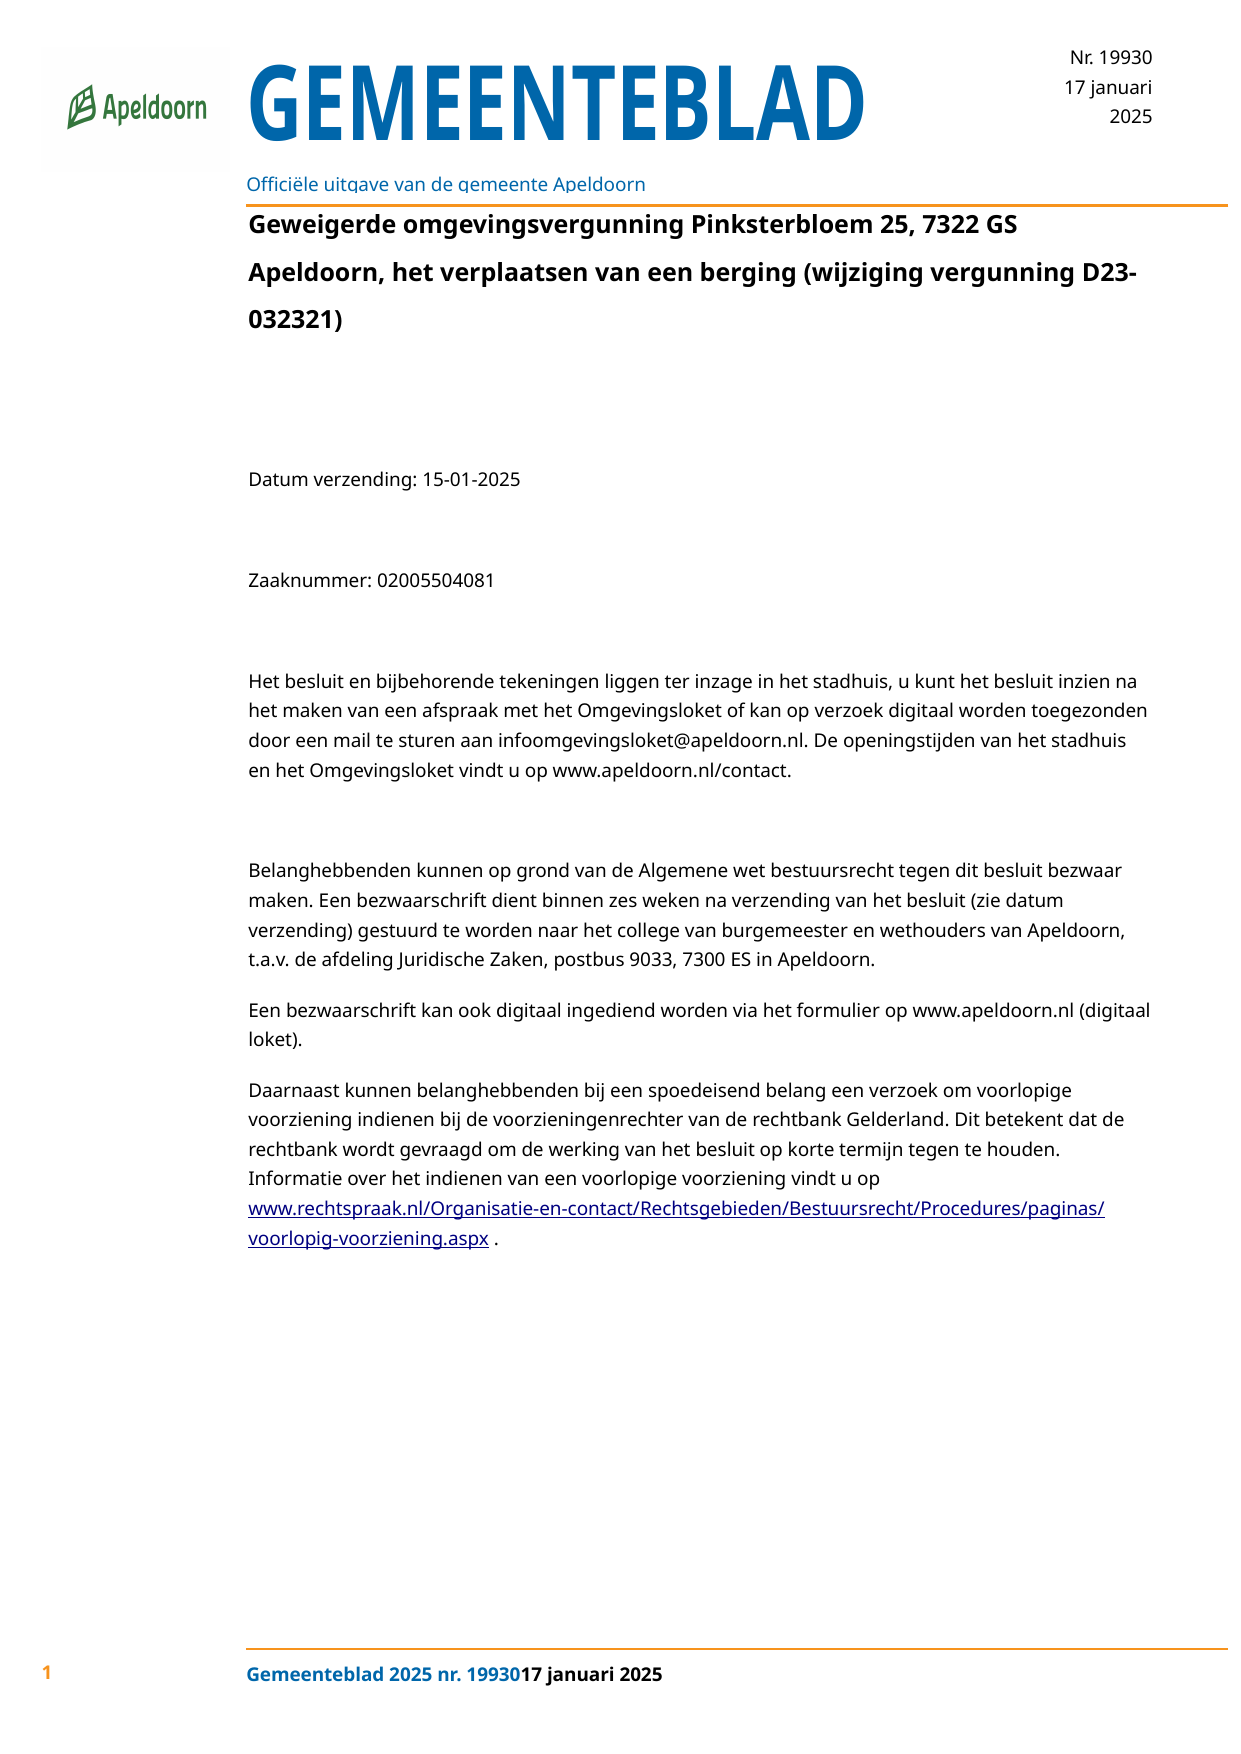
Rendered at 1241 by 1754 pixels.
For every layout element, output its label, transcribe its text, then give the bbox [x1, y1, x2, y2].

text Het besluit en bijbehorende tekeningen liggen ter inzage in het stadhuis, u kunt het besluit inzien na het maken van een afspraak met het Omgevingsloket of kan op verzoek digitaal worden toegezonden door een mail te sturen aan infoomgevingsloket@apeldoorn.nl. De openingstijden van het stadhuis en het Omgevingsloket vindt u op www.apeldoorn.nl/contact. [248, 668, 1152, 782]
picture [41, 47, 231, 172]
text Een bezwaarschrift kan ook digitaal ingediend worden via het formulier op www.apeldoorn.nl (digitaal loket). [248, 997, 1152, 1052]
text Belanghebbenden kunnen op grond van de Algemene wet bestuursrecht tegen dit besluit bezwaar maken. Een bezwaarschrift dient binnen zes weken na verzending van het besluit (zie datum verzending) gestuurd te worden naar het college van burgemeester en wethouders van Apeldoorn, t.a.v. de afdeling Juridische Zaken, postbus 9033, 7300 ES in Apeldoorn. [248, 858, 1152, 972]
text Datum verzending: 15-01-2025 [248, 466, 1152, 492]
text Geweigerde omgevingsvergunning Pinksterbloem 25, 7322 GS Apeldoorn, het verplaatsen van een berging (wijziging vergunning D23-032321) [248, 207, 1152, 336]
text Daarnaast kunnen belanghebbenden bij een spoedeisend belang een verzoek om voorlopige voorziening indienen bij de voorzieningenrechter van de rechtbank Gelderland. Dit betekent dat de rechtbank wordt gevraagd om de werking van het besluit op korte termijn tegen te houden. Informatie over het indienen van een voorlopige voorziening vindt u op www.rechtspraak.nl/Organisatie-en-contact/Rechtsgebieden/Bestuursrecht/Procedures/paginas/voorlopig-voorziening.aspx . [248, 1077, 1152, 1250]
text Zaaknummer: 02005504081 [248, 567, 1152, 593]
